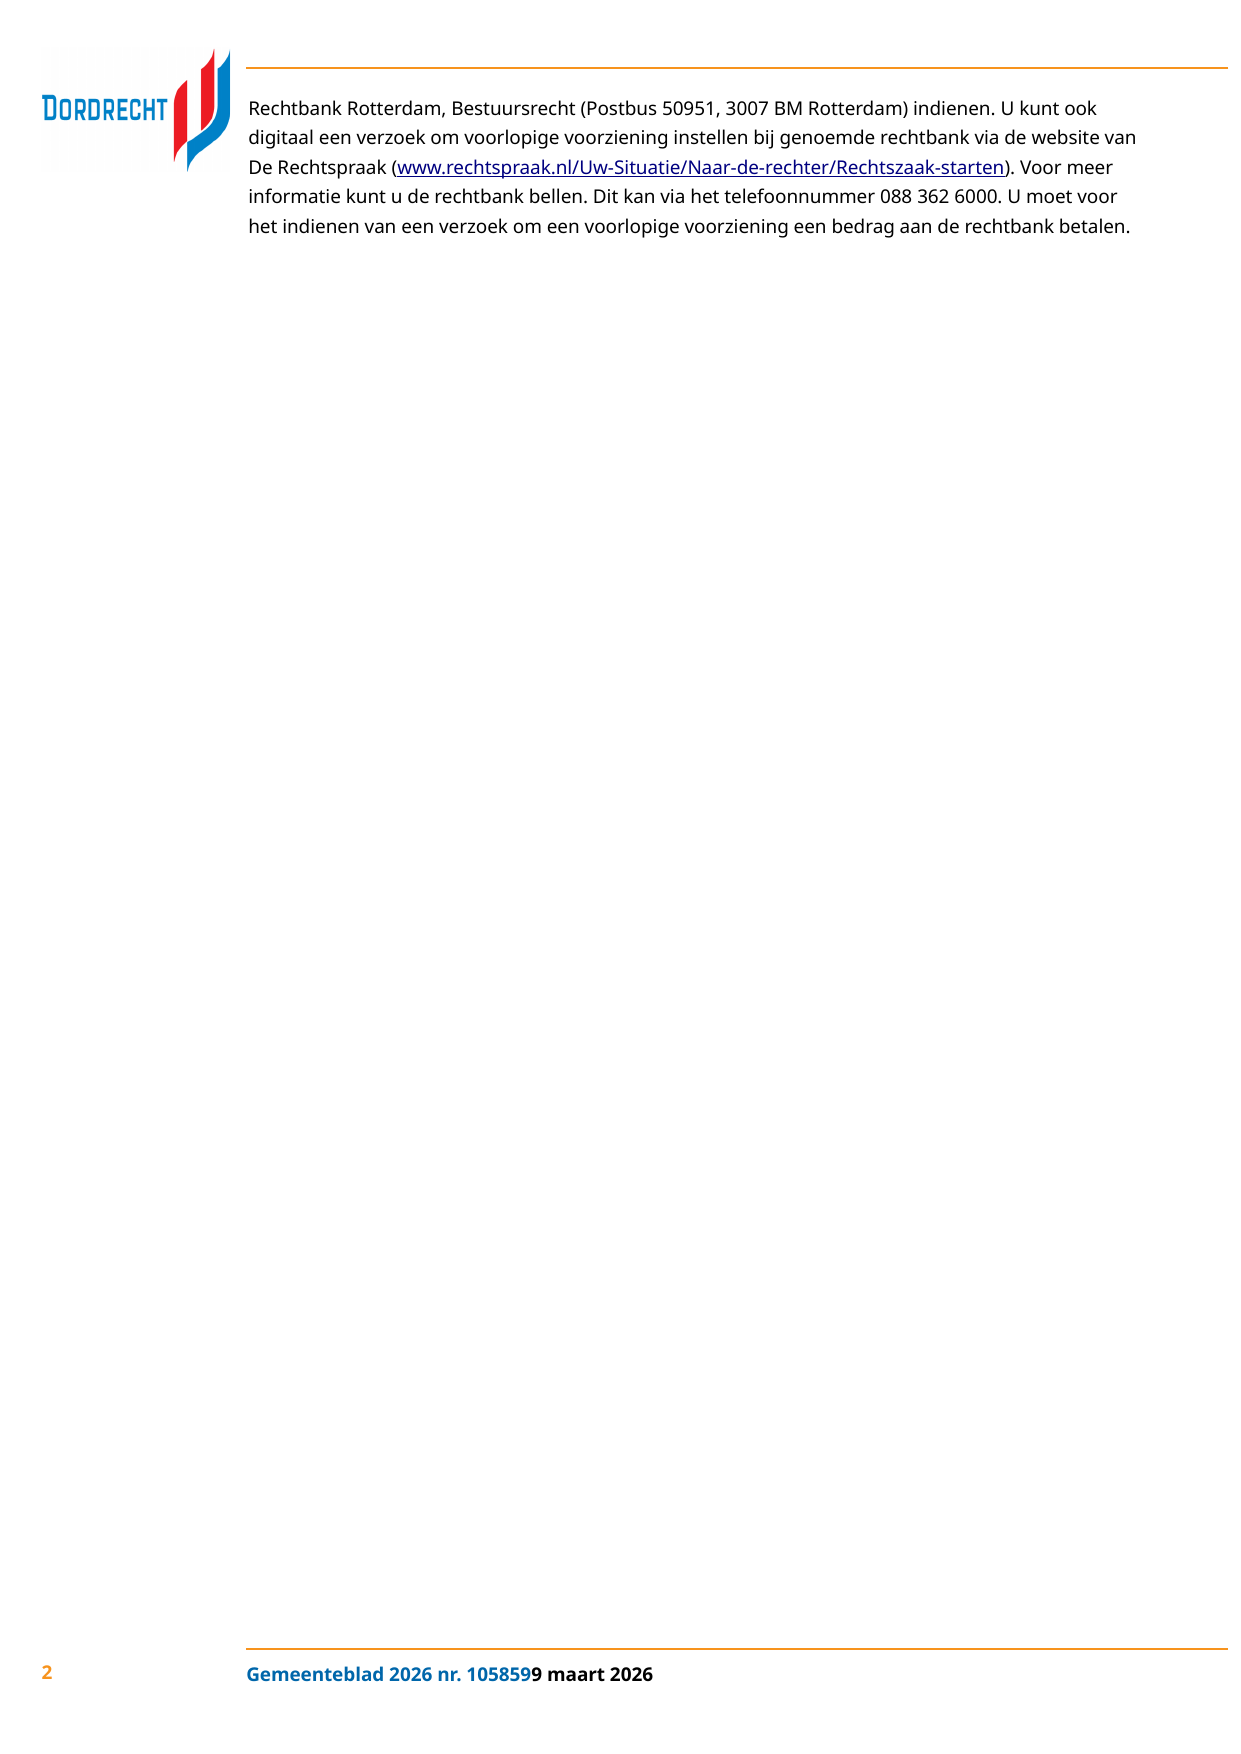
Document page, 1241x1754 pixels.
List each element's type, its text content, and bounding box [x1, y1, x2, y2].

picture [41, 47, 231, 172]
text Rechtbank Rotterdam, Bestuursrecht (Postbus 50951, 3007 BM Rotterdam) indienen. U kunt ook digitaal een verzoek om voorlopige voorziening instellen bij genoemde rechtbank via de website van De Rechtspraak (www.rechtspraak.nl/Uw-Situatie/Naar-de-rechter/Rechtszaak-starten). Voor meer informatie kunt u de rechtbank bellen. Dit kan via het telefoonnummer 088 362 6000. U moet voor het indienen van een verzoek om een voorlopige voorziening een bedrag aan de rechtbank betalen. [248, 95, 1152, 239]
